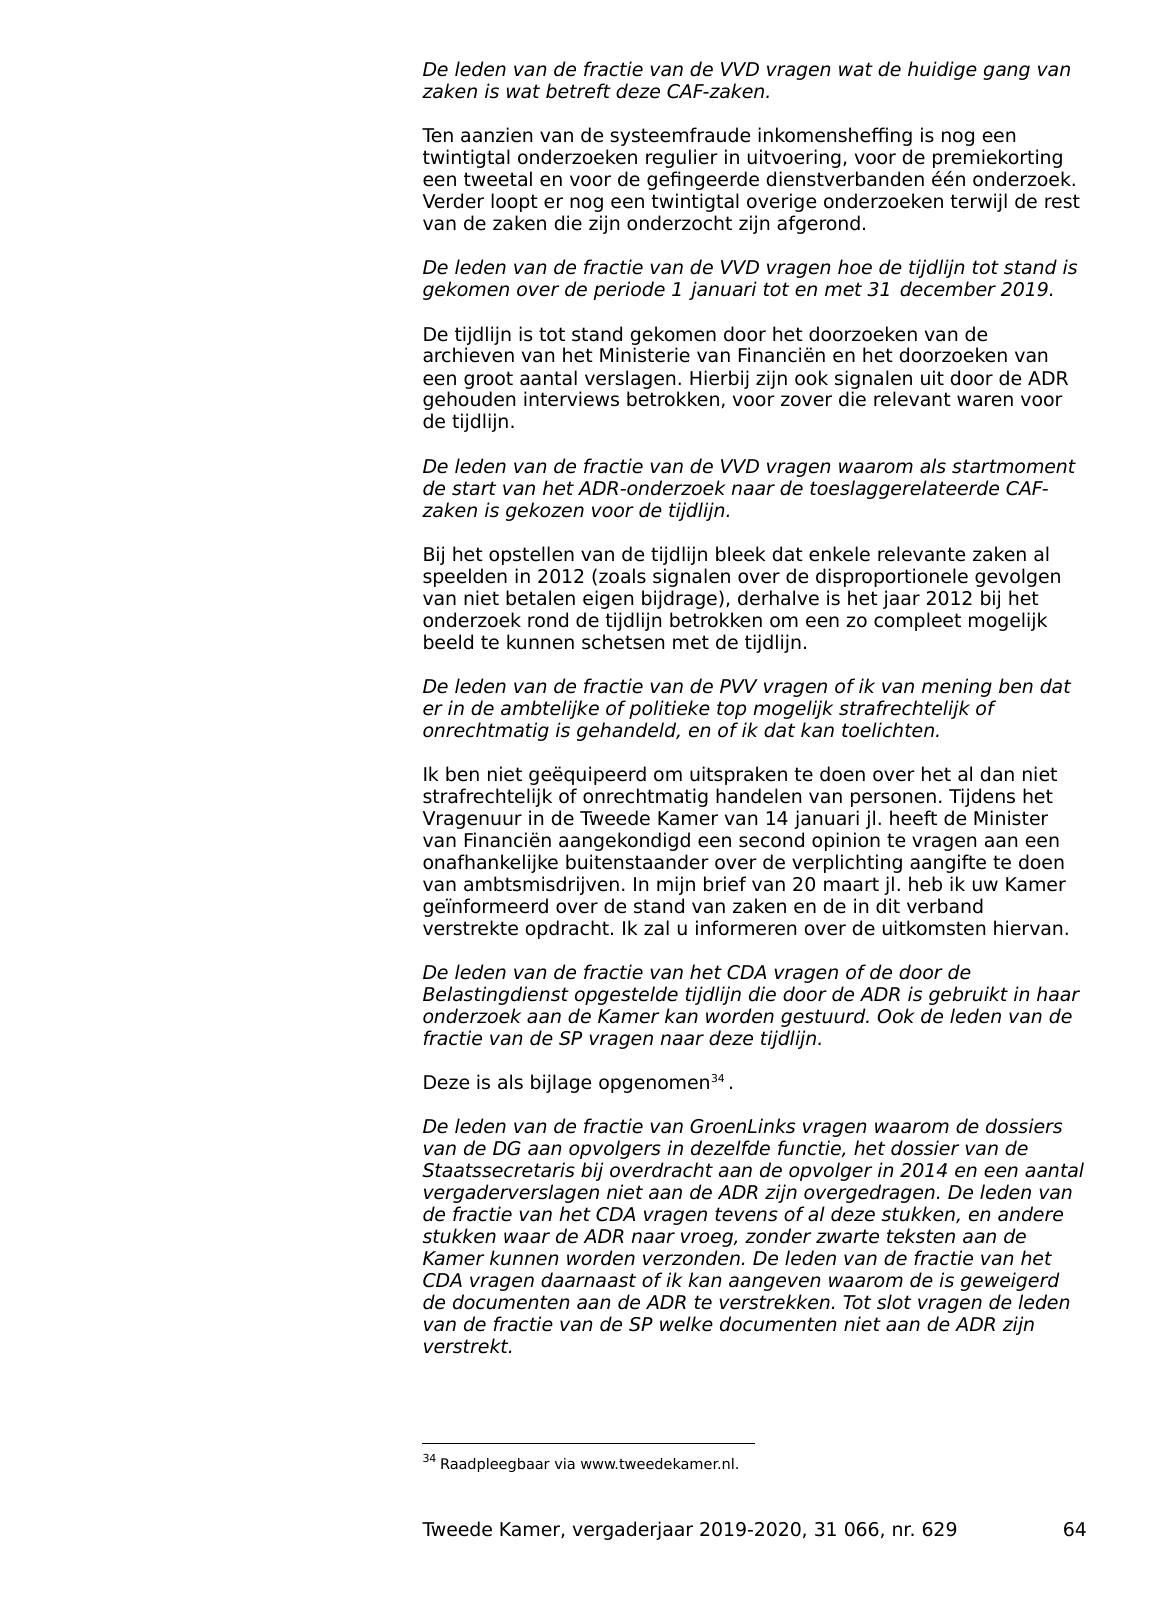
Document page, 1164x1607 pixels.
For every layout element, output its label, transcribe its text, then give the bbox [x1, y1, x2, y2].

text Raadpleegbaar via www.tweedekamer.nl. [422, 1452, 1087, 1474]
text Bij het opstellen van de tijdlijn bleek dat enkele relevante zaken al speelden in 2012 (zoals signalen over de disproportionele gevolgen van niet betalen eigen bijdrage), derhalve is het jaar 2012 bij het onderzoek rond de tijdlijn betrokken om een zo compleet mogelijk beeld te kunnen schetsen met de tijdlijn. [422, 544, 1087, 653]
text Deze is als bijlage opgenomen. [422, 1072, 1087, 1094]
text De leden van de fractie van de VVD vragen hoe de tijdlijn tot stand is gekomen over de periode 1 januari tot en met 31 december 2019. [422, 257, 1087, 301]
text Ik ben niet geëquipeerd om uitspraken te doen over het al dan niet strafrechtelijk of onrechtmatig handelen van personen. Tijdens het Vragenuur in de Tweede Kamer van 14 januari jl. heeft de Minister van Financiën aangekondigd een second opinion te vragen aan een onafhankelijke buitenstaander over de verplichting aangifte te doen van ambtsmisdrijven. In mijn brief van 20 maart jl. heb ik uw Kamer geïnformeerd over de stand van zaken en de in dit verband verstrekte opdracht. Ik zal u informeren over de uitkomsten hiervan. [422, 764, 1087, 940]
text De leden van de fractie van de VVD vragen wat de huidige gang van zaken is wat betreft deze CAF-zaken. [422, 59, 1087, 103]
text De leden van de fractie van GroenLinks vragen waarom de dossiers van de DG aan opvolgers in dezelfde functie, het dossier van de Staatssecretaris bij overdracht aan de opvolger in 2014 en een aantal vergaderverslagen niet aan de ADR zijn overgedragen. De leden van de fractie van het CDA vragen tevens of al deze stukken, en andere stukken waar de ADR naar vroeg, zonder zwarte teksten aan de Kamer kunnen worden verzonden. De leden van de fractie van het CDA vragen daarnaast of ik kan aangeven waarom de is geweigerd de documenten aan de ADR te verstrekken. Tot slot vragen de leden van de fractie van de SP welke documenten niet aan de ADR zijn verstrekt. [422, 1116, 1087, 1358]
text Ten aanzien van de systeemfraude inkomensheffing is nog een twintigtal onderzoeken regulier in uitvoering, voor de premiekorting een tweetal en voor de gefingeerde dienstverbanden één onderzoek. Verder loopt er nog een twintigtal overige onderzoeken terwijl de rest van de zaken die zijn onderzocht zijn afgerond. [422, 125, 1087, 235]
text De leden van de fractie van de VVD vragen waarom als startmoment de start van het ADR-onderzoek naar de toeslaggerelateerde CAF-zaken is gekozen voor de tijdlijn. [422, 456, 1087, 521]
text De tijdlijn is tot stand gekomen door het doorzoeken van de archieven van het Ministerie van Financiën en het doorzoeken van een groot aantal verslagen. Hierbij zijn ook signalen uit door de ADR gehouden interviews betrokken, voor zover die relevant waren voor de tijdlijn. [422, 323, 1087, 433]
text De leden van de fractie van het CDA vragen of de door de Belastingdienst opgestelde tijdlijn die door de ADR is gebruikt in haar onderzoek aan de Kamer kan worden gestuurd. Ook de leden van de fractie van de SP vragen naar deze tijdlijn. [422, 962, 1087, 1050]
text De leden van de fractie van de PVV vragen of ik van mening ben dat er in de ambtelijke of politieke top mogelijk strafrechtelijk of onrechtmatig is gehandeld, en of ik dat kan toelichten. [422, 676, 1087, 742]
